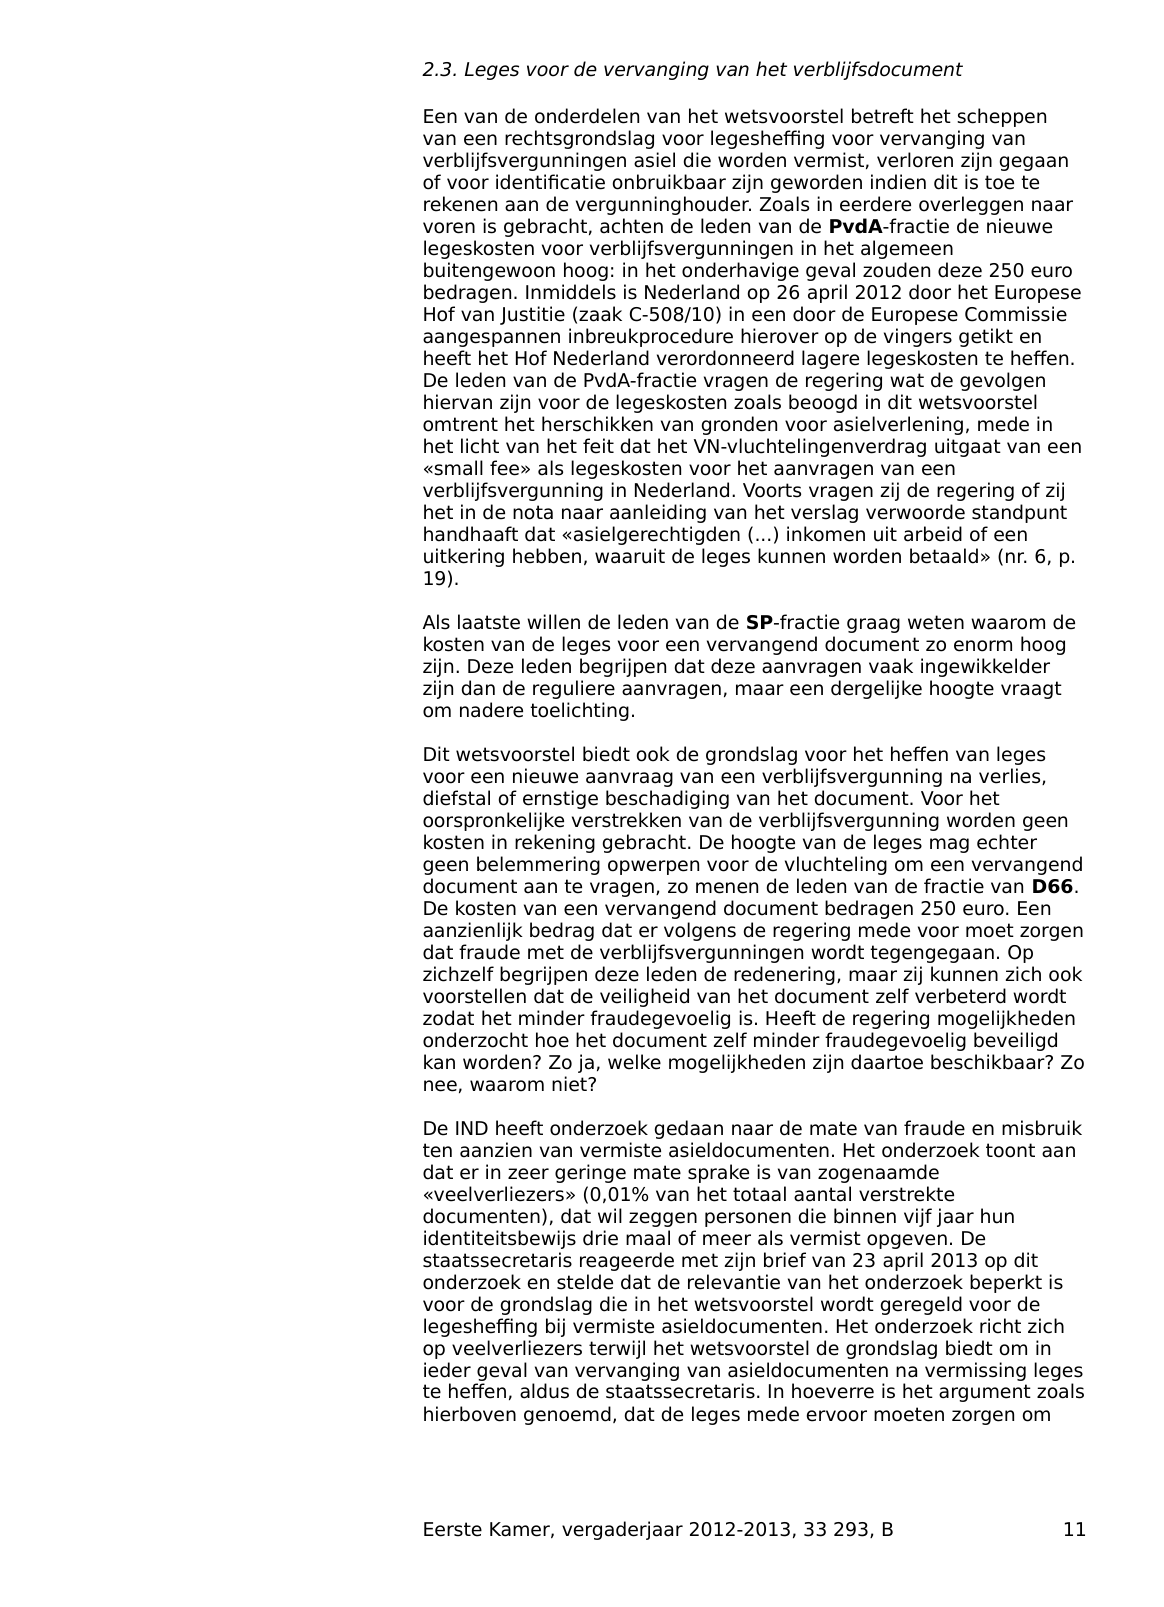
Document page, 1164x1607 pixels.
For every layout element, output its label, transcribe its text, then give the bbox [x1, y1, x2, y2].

text De IND heeft onderzoek gedaan naar de mate van fraude en misbruik ten aanzien van vermiste asieldocumenten. Het onderzoek toont aan dat er in zeer geringe mate sprake is van zogenaamde «veelverliezers» (0,01% van het totaal aantal verstrekte documenten), dat wil zeggen personen die binnen vijf jaar hun identiteitsbewijs drie maal of meer als vermist opgeven. De staatssecretaris reageerde met zijn brief van 23 april 2013 op dit onderzoek en stelde dat de relevantie van het onderzoek beperkt is voor de grondslag die in het wetsvoorstel wordt geregeld voor de legesheffing bij vermiste asieldocumenten. Het onderzoek richt zich op veelverliezers terwijl het wetsvoorstel de grondslag biedt om in ieder geval van vervanging van asieldocumenten na vermissing leges te heffen, aldus de staatssecretaris. In hoeverre is het argument zoals hierboven genoemd, dat de leges mede ervoor moeten zorgen om [422, 1118, 1087, 1425]
text Een van de onderdelen van het wetsvoorstel betreft het scheppen van een rechtsgrondslag voor legesheffing voor vervanging van verblijfsvergunningen asiel die worden vermist, verloren zijn gegaan of voor identificatie onbruikbaar zijn geworden indien dit is toe te rekenen aan de vergunninghouder. Zoals in eerdere overleggen naar voren is gebracht, achten de leden van de PvdA-fractie de nieuwe legeskosten voor verblijfsvergunningen in het algemeen buitengewoon hoog: in het onderhavige geval zouden deze 250 euro bedragen. Inmiddels is Nederland op 26 april 2012 door het Europese Hof van Justitie (zaak C-508/10) in een door de Europese Commissie aangespannen inbreukprocedure hierover op de vingers getikt en heeft het Hof Nederland verordonneerd lagere legeskosten te heffen. De leden van de PvdA-fractie vragen de regering wat de gevolgen hiervan zijn voor de legeskosten zoals beoogd in dit wetsvoorstel omtrent het herschikken van gronden voor asielverlening, mede in het licht van het feit dat het VN-vluchtelingenverdrag uitgaat van een «small fee» als legeskosten voor het aanvragen van een verblijfsvergunning in Nederland. Voorts vragen zij de regering of zij het in de nota naar aanleiding van het verslag verwoorde standpunt handhaaft dat «asielgerechtigden (...) inkomen uit arbeid of een uitkering hebben, waaruit de leges kunnen worden betaald» (nr. 6, p. 19). [422, 106, 1087, 589]
subtitle 2.3. Leges voor de vervanging van het verblijfsdocument [422, 59, 1087, 81]
text Dit wetsvoorstel biedt ook de grondslag voor het heffen van leges voor een nieuwe aanvraag van een verblijfsvergunning na verlies, diefstal of ernstige beschadiging van het document. Voor het oorspronkelijke verstrekken van de verblijfsvergunning worden geen kosten in rekening gebracht. De hoogte van de leges mag echter geen belemmering opwerpen voor de vluchteling om een vervangend document aan te vragen, zo menen de leden van de fractie van D66. De kosten van een vervangend document bedragen 250 euro. Een aanzienlijk bedrag dat er volgens de regering mede voor moet zorgen dat fraude met de verblijfsvergunningen wordt tegengegaan. Op zichzelf begrijpen deze leden de redenering, maar zij kunnen zich ook voorstellen dat de veiligheid van het document zelf verbeterd wordt zodat het minder fraudegevoelig is. Heeft de regering mogelijkheden onderzocht hoe het document zelf minder fraudegevoelig beveiligd kan worden? Zo ja, welke mogelijkheden zijn daartoe beschikbaar? Zo nee, waarom niet? [422, 744, 1087, 1096]
text Als laatste willen de leden van de SP-fractie graag weten waarom de kosten van de leges voor een vervangend document zo enorm hoog zijn. Deze leden begrijpen dat deze aanvragen vaak ingewikkelder zijn dan de reguliere aanvragen, maar een dergelijke hoogte vraagt om nadere toelichting. [422, 612, 1087, 722]
